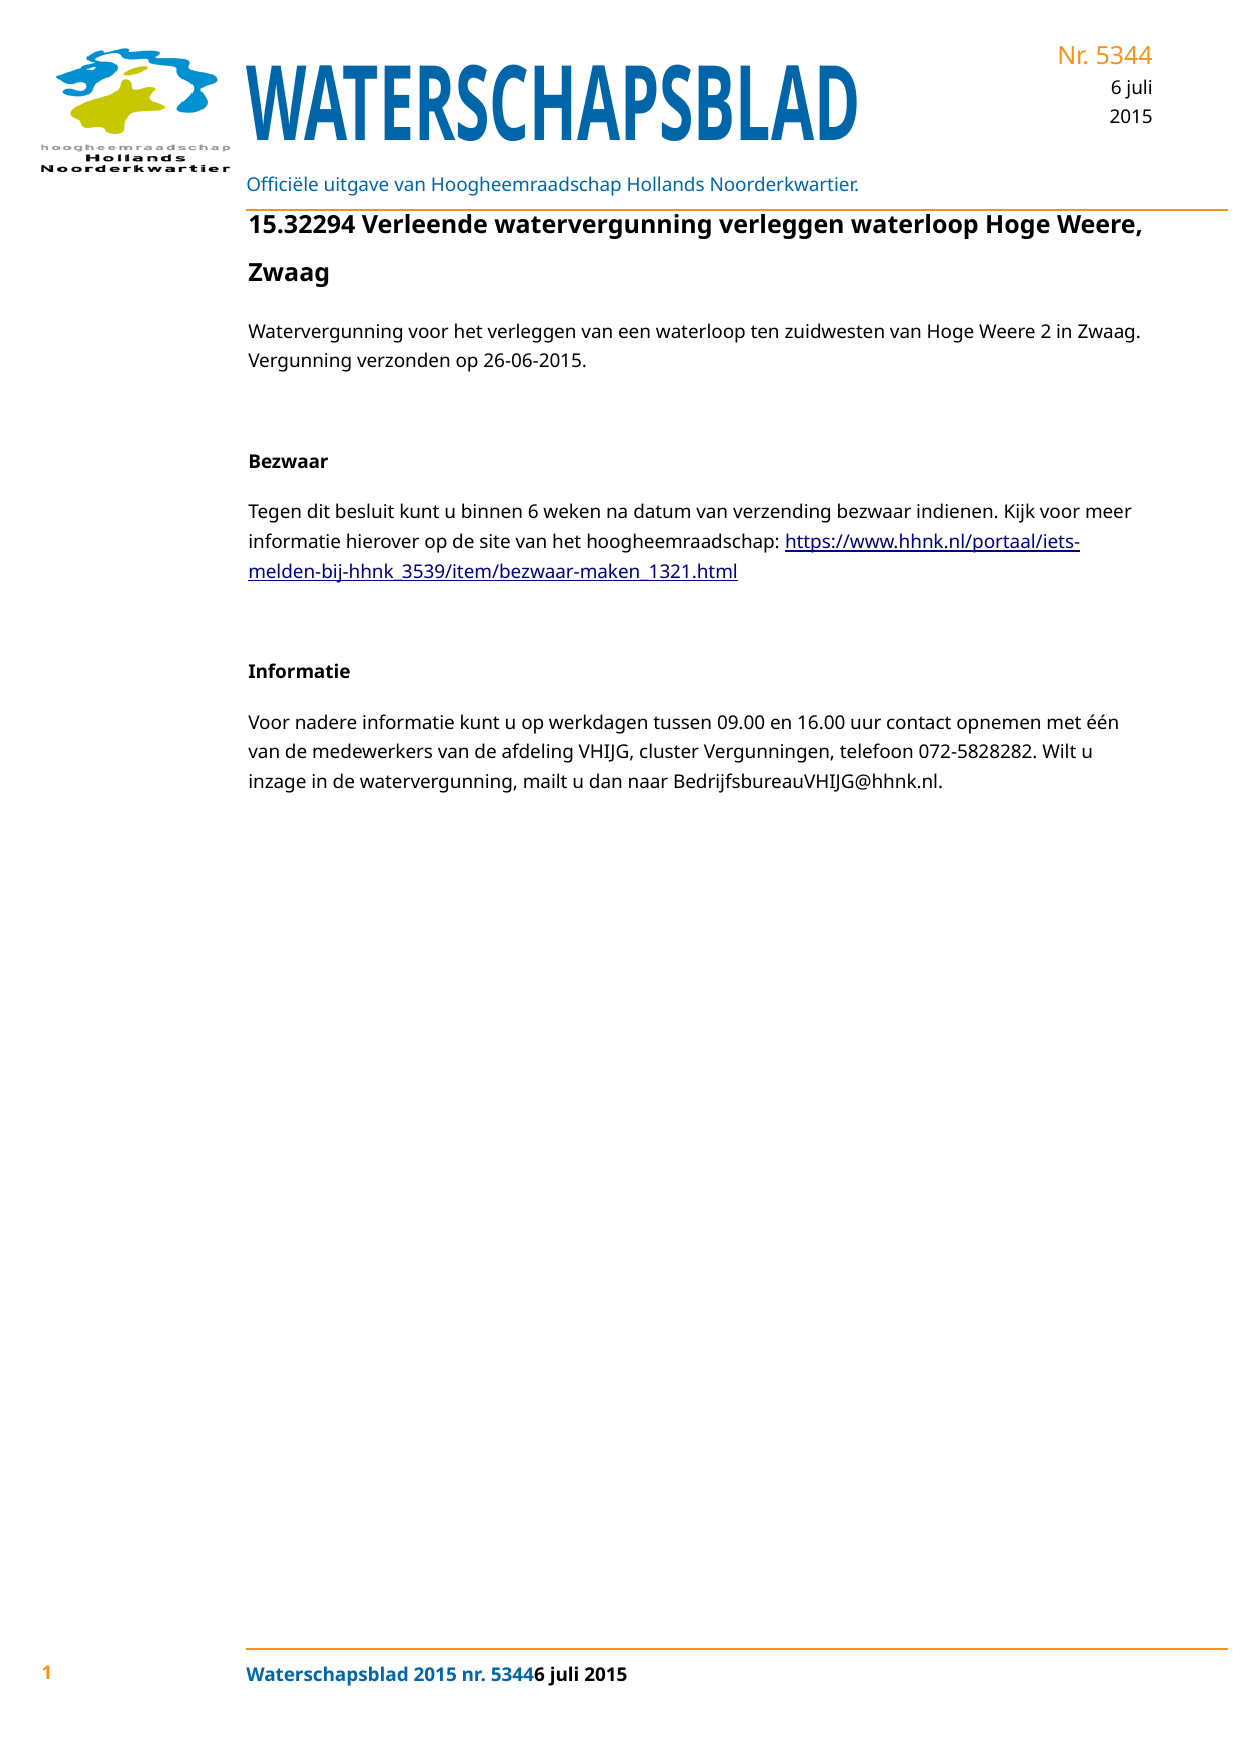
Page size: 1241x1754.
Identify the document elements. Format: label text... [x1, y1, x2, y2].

text Watervergunning voor het verleggen van een waterloop ten zuidwesten van Hoge Weere 2 in Zwaag. Vergunning verzonden op 26-06-2015. [248, 318, 1152, 373]
text Voor nadere informatie kunt u op werkdagen tussen 09.00 en 16.00 uur contact opnemen met één van de medewerkers van de afdeling VHIJG, cluster Vergunningen, telefoon 072-5828282. Wilt u inzage in de watervergunning, mailt u dan naar BedrijfsbureauVHIJG@hhnk.nl. [248, 709, 1152, 794]
text Bezwaar [248, 448, 1152, 474]
picture [41, 47, 231, 172]
text 15.32294 Verleende watervergunning verleggen waterloop Hoge Weere, Zwaag [248, 211, 1152, 288]
text Tegen dit besluit kunt u binnen 6 weken na datum van verzending bezwaar indienen. Kijk voor meer informatie hierover op de site van het hoogheemraadschap: https://www.hhnk.nl/portaal/iets-melden-bij-hhnk_3539/item/bezwaar-maken_1321.html [248, 499, 1152, 584]
text Informatie [248, 659, 1152, 684]
